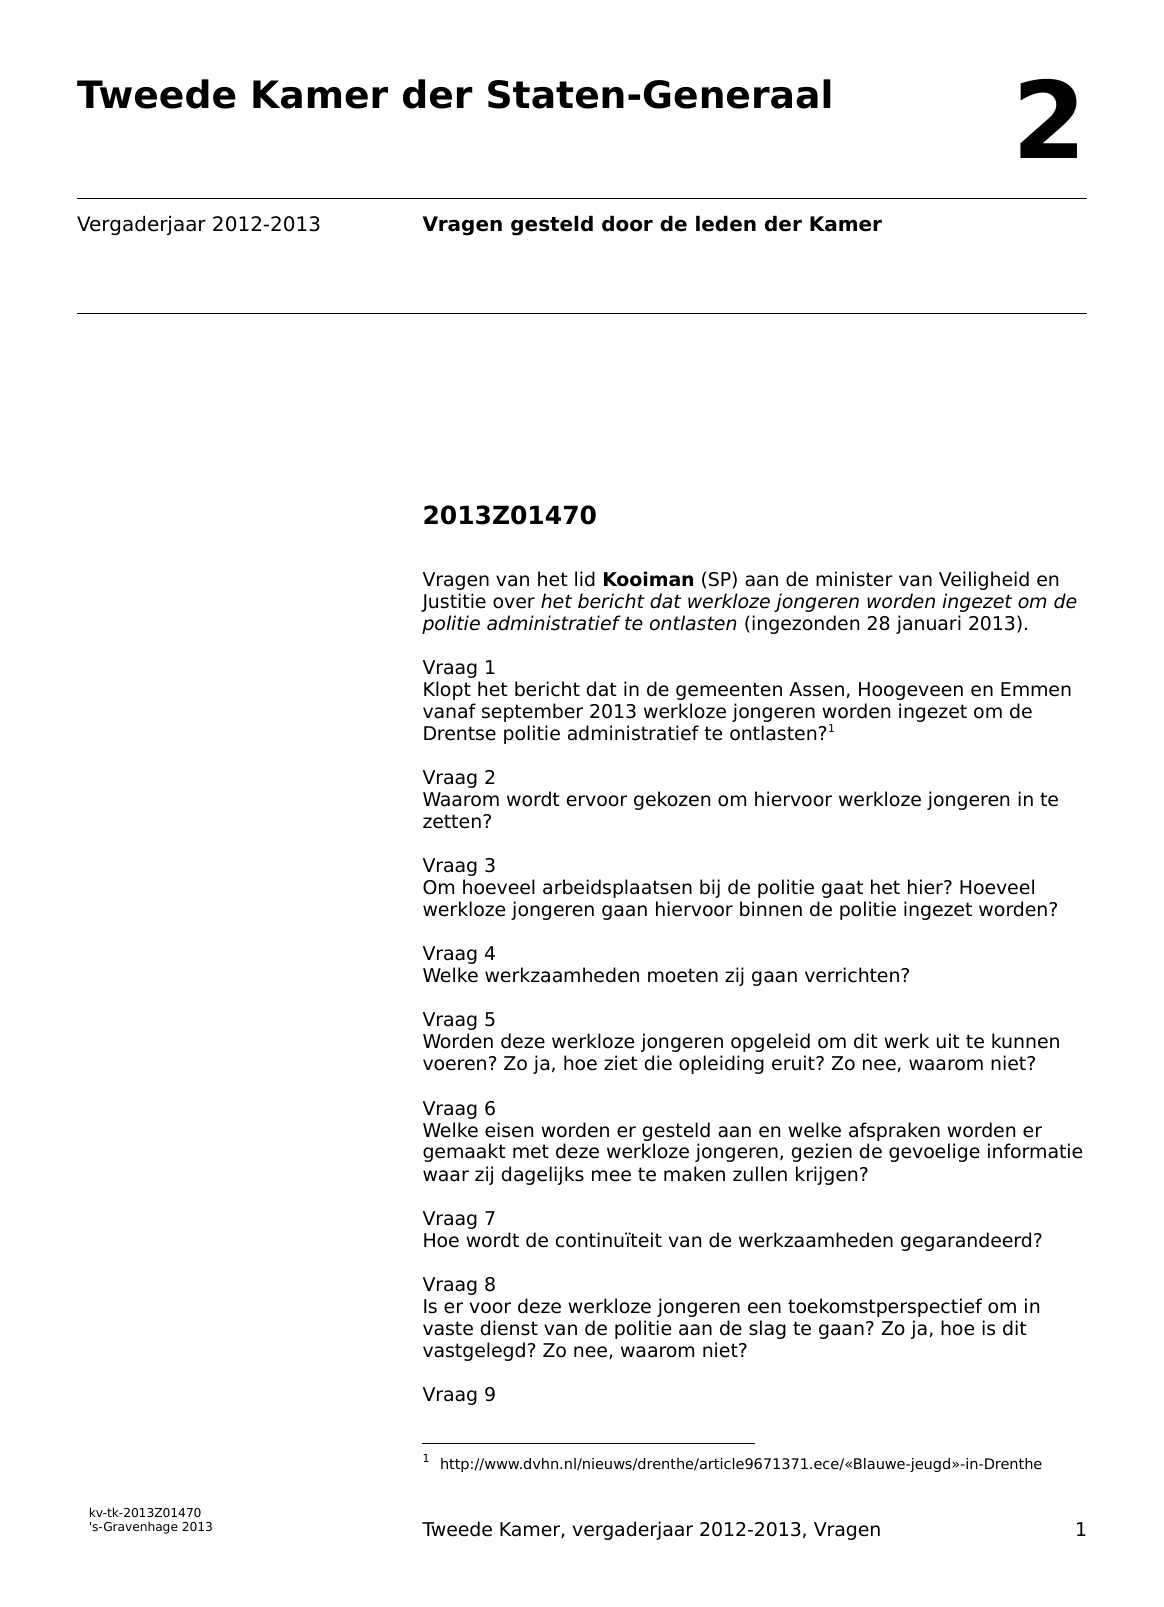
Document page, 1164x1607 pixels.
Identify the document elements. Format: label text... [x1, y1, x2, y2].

text Om hoeveel arbeidsplaatsen bij de politie gaat het hier? Hoeveel werkloze jongeren gaan hiervoor binnen de politie ingezet worden? [422, 877, 1087, 921]
table_header 2 [886, 59, 1087, 198]
table_cell Vragen gesteld door de leden der Kamer [422, 199, 1087, 313]
text Vraag 1 [422, 657, 1087, 679]
text kv-tk-2013Z01470 [88, 1506, 323, 1520]
text Is er voor deze werkloze jongeren een toekomstperspectief om in vaste dienst van de politie aan de slag te gaan? Zo ja, hoe is dit vastgelegd? Zo nee, waarom niet? [422, 1296, 1087, 1362]
table_header Tweede Kamer der Staten-Generaal [77, 59, 886, 198]
text Welke eisen worden er gesteld aan en welke afspraken worden er gemaakt met deze werkloze jongeren, gezien de gevoelige informatie waar zij dagelijks mee te maken zullen krijgen? [422, 1119, 1087, 1185]
text Vraag 5 [422, 1009, 1087, 1031]
text Waarom wordt ervoor gekozen om hiervoor werkloze jongeren in te zetten? [422, 789, 1087, 833]
text Vraag 8 [422, 1274, 1087, 1296]
text Vraag 6 [422, 1097, 1087, 1119]
text Vraag 7 [422, 1208, 1087, 1229]
text Vraag 9 [422, 1384, 1087, 1406]
text Vraag 2 [422, 767, 1087, 789]
text 2013Z01470 [422, 501, 1087, 531]
text Vragen van het lid Kooiman (SP) aan de minister van Veiligheid en Justitie over het bericht dat werkloze jongeren worden ingezet om de politie administratief te ontlasten (ingezonden 28 januari 2013). [422, 569, 1087, 635]
text Klopt het bericht dat in de gemeenten Assen, Hoogeveen en Emmen vanaf september 2013 werkloze jongeren worden ingezet om de Drentse politie administratief te ontlasten? [422, 679, 1087, 745]
text Vraag 3 [422, 855, 1087, 877]
text Welke werkzaamheden moeten zij gaan verrichten? [422, 965, 1087, 987]
text http://www.dvhn.nl/nieuws/drenthe/article9671371.ece/«Blauwe-jeugd»-in-Drenthe [422, 1452, 1087, 1474]
text Hoe wordt de continuïteit van de werkzaamheden gegarandeerd? [422, 1229, 1087, 1252]
text Vraag 4 [422, 943, 1087, 965]
table_cell Vergaderjaar 2012-2013 [77, 199, 422, 313]
text Worden deze werkloze jongeren opgeleid om dit werk uit te kunnen voeren? Zo ja, hoe ziet die opleiding eruit? Zo nee, waarom niet? [422, 1031, 1087, 1075]
text 's-Gravenhage 2013 [88, 1520, 323, 1534]
